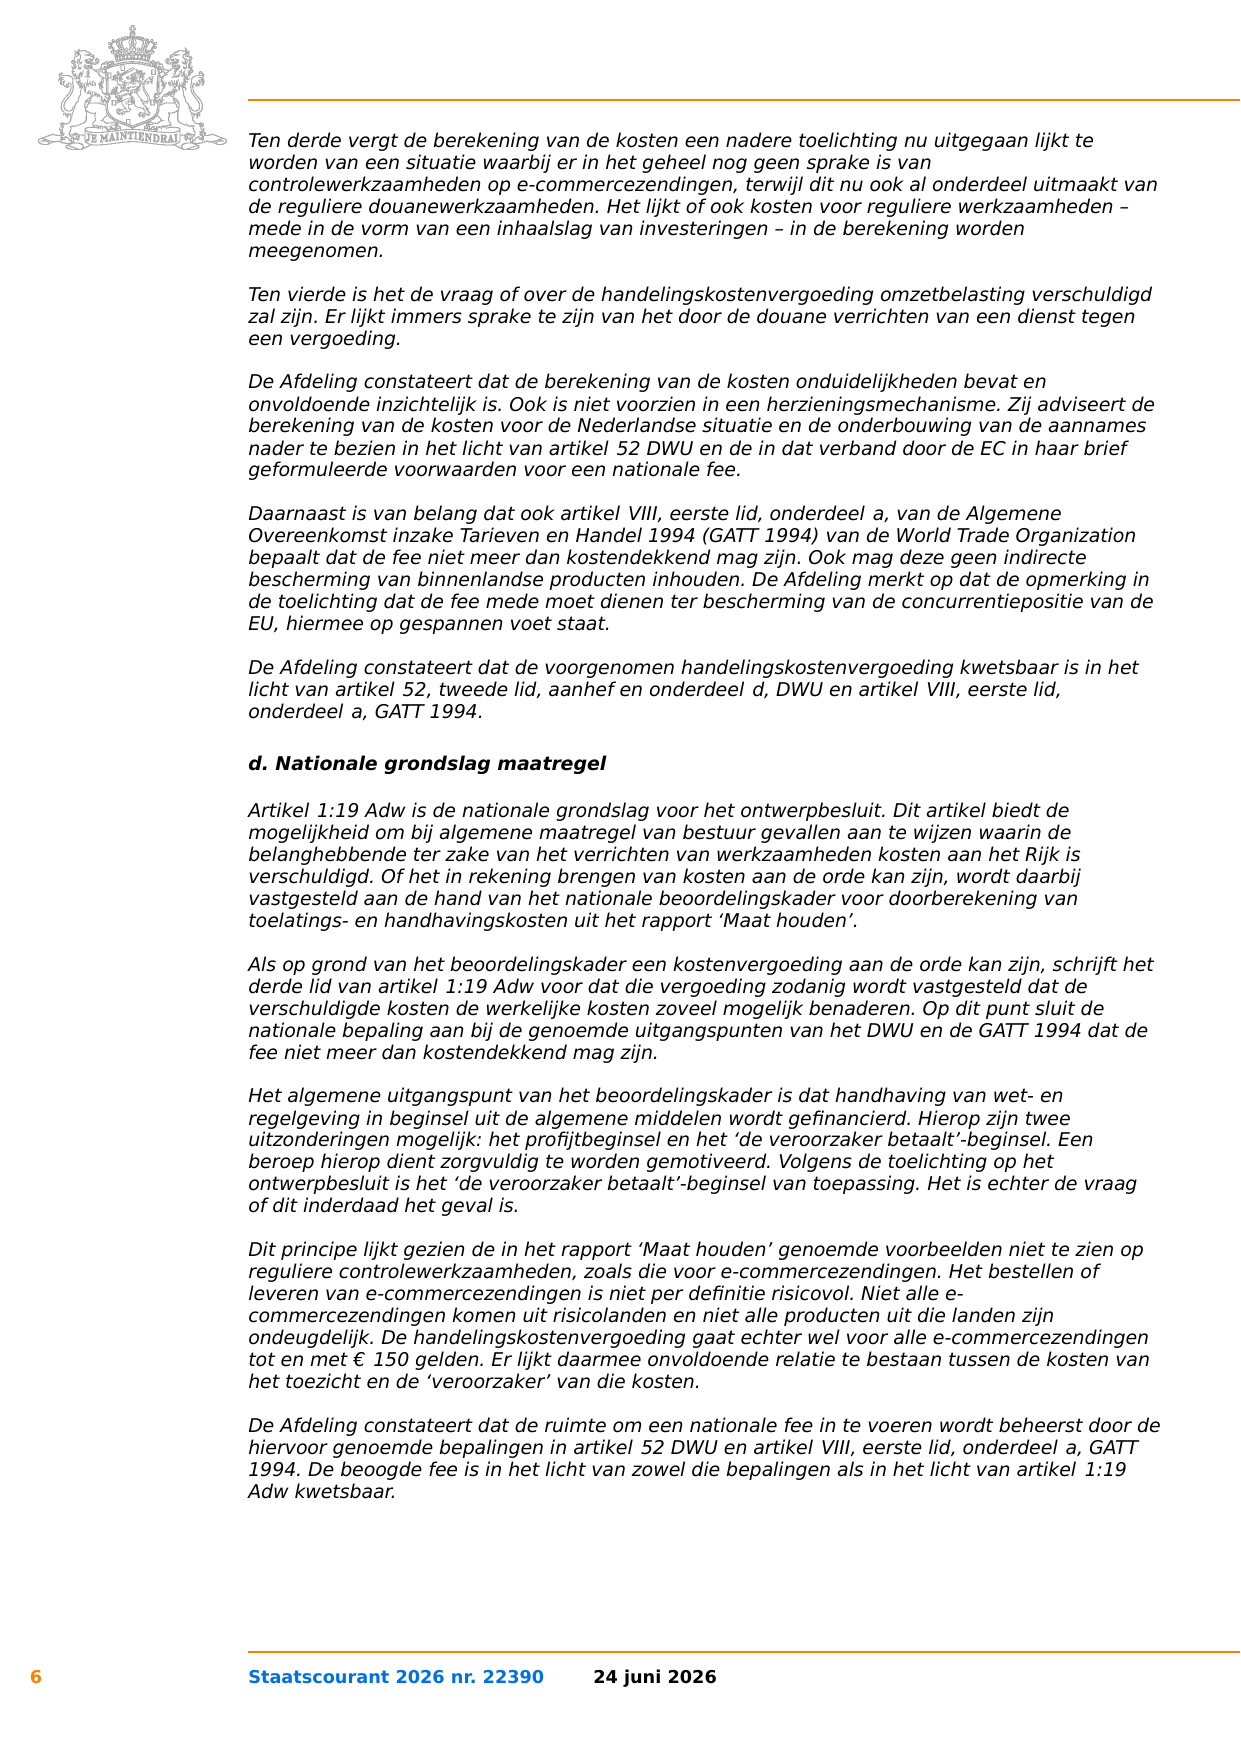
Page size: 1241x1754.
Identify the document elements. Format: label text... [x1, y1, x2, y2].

text Daarnaast is van belang dat ook artikel VIII, eerste lid, onderdeel a, van de Algemene Overeenkomst inzake Tarieven en Handel 1994 (GATT 1994) van de World Trade Organization bepaalt dat de fee niet meer dan kostendekkend mag zijn. Ook mag deze geen indirecte bescherming van binnenlandse producten inhouden. De Afdeling merkt op dat de opmerking in de toelichting dat de fee mede moet dienen ter bescherming van de concurrentiepositie van de EU, hiermee op gespannen voet staat. [248, 503, 1163, 635]
text Het algemene uitgangspunt van het beoordelingskader is dat handhaving van wet- en regelgeving in beginsel uit de algemene middelen wordt gefinancierd. Hierop zijn twee uitzonderingen mogelijk: het profijtbeginsel en het ‘de veroorzaker betaalt’-beginsel. Een beroep hierop dient zorgvuldig te worden gemotiveerd. Volgens de toelichting op het ontwerpbesluit is het ‘de veroorzaker betaalt’-beginsel van toepassing. Het is echter de vraag of dit inderdaad het geval is. [248, 1085, 1163, 1217]
subtitle d. Nationale grondslag maatregel [248, 753, 1163, 775]
text Dit principe lijkt gezien de in het rapport ‘Maat houden’ genoemde voorbeelden niet te zien op reguliere controlewerkzaamheden, zoals die voor e-commercezendingen. Het bestellen of leveren van e-commercezendingen is niet per definitie risicovol. Niet alle e-commercezendingen komen uit risicolanden en niet alle producten uit die landen zijn ondeugdelijk. De handelingskostenvergoeding gaat echter wel voor alle e-commercezendingen tot en met € 150 gelden. Er lijkt daarmee onvoldoende relatie te bestaan tussen de kosten van het toezicht en de ‘veroorzaker’ van die kosten. [248, 1239, 1163, 1393]
text Artikel 1:19 Adw is de nationale grondslag voor het ontwerpbesluit. Dit artikel biedt de mogelijkheid om bij algemene maatregel van bestuur gevallen aan te wijzen waarin de belanghebbende ter zake van het verrichten van werkzaamheden kosten aan het Rijk is verschuldigd. Of het in rekening brengen van kosten aan de orde kan zijn, wordt daarbij vastgesteld aan de hand van het nationale beoordelingskader voor doorberekening van toelatings- en handhavingskosten uit het rapport ‘Maat houden’. [248, 800, 1163, 932]
text De Afdeling constateert dat de ruimte om een nationale fee in te voeren wordt beheerst door de hiervoor genoemde bepalingen in artikel 52 DWU en artikel VIII, eerste lid, onderdeel a, GATT 1994. De beoogde fee is in het licht van zowel die bepalingen als in het licht van artikel 1:19 Adw kwetsbaar. [248, 1415, 1163, 1503]
text De Afdeling constateert dat de berekening van de kosten onduidelijkheden bevat en onvoldoende inzichtelijk is. Ook is niet voorzien in een herzieningsmechanisme. Zij adviseert de berekening van de kosten voor de Nederlandse situatie en de onderbouwing van de aannames nader te bezien in het licht van artikel 52 DWU en de in dat verband door de EC in haar brief geformuleerde voorwaarden voor een nationale fee. [248, 371, 1163, 481]
text Als op grond van het beoordelingskader een kostenvergoeding aan de orde kan zijn, schrijft het derde lid van artikel 1:19 Adw voor dat die vergoeding zodanig wordt vastgesteld dat de verschuldigde kosten de werkelijke kosten zoveel mogelijk benaderen. Op dit punt sluit de nationale bepaling aan bij de genoemde uitgangspunten van het DWU en de GATT 1994 dat de fee niet meer dan kostendekkend mag zijn. [248, 954, 1163, 1063]
text Ten derde vergt de berekening van de kosten een nadere toelichting nu uitgegaan lijkt te worden van een situatie waarbij er in het geheel nog geen sprake is van controlewerkzaamheden op e-commercezendingen, terwijl dit nu ook al onderdeel uitmaakt van de reguliere douanewerkzaamheden. Het lijkt of ook kosten voor reguliere werkzaamheden – mede in de vorm van een inhaalslag van investeringen – in de berekening worden meegenomen. [248, 130, 1163, 262]
text Ten vierde is het de vraag of over de handelingskostenvergoeding omzetbelasting verschuldigd zal zijn. Er lijkt immers sprake te zijn van het door de douane verrichten van een dienst tegen een vergoeding. [248, 284, 1163, 349]
text De Afdeling constateert dat de voorgenomen handelingskostenvergoeding kwetsbaar is in het licht van artikel 52, tweede lid, aanhef en onderdeel d, DWU en artikel VIII, eerste lid, onderdeel a, GATT 1994. [248, 657, 1163, 723]
picture [38, 25, 227, 150]
